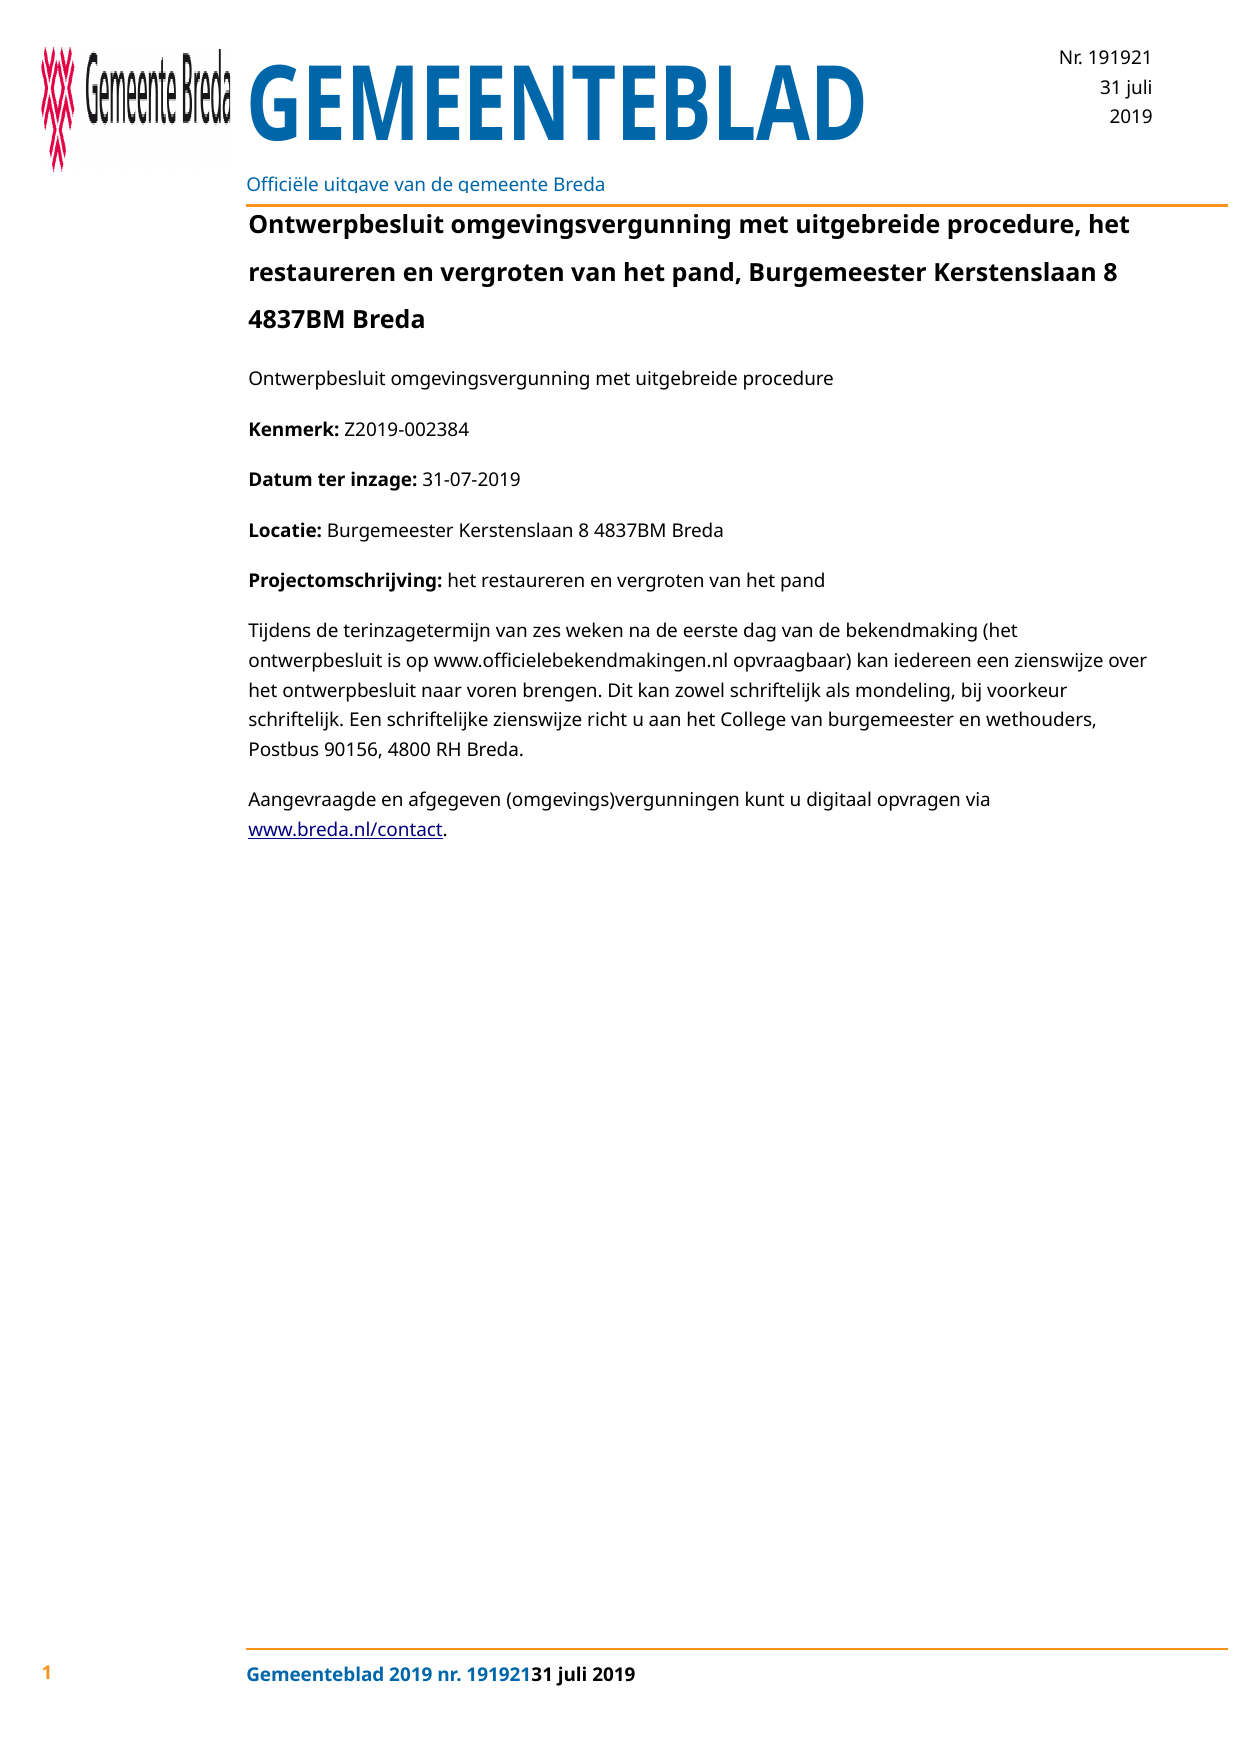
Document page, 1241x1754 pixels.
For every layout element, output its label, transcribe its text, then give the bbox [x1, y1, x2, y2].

text Kenmerk: Z2019-002384 [248, 416, 1152, 442]
text Ontwerpbesluit omgevingsvergunning met uitgebreide procedure, het restaureren en vergroten van het pand, Burgemeester Kerstenslaan 8 4837BM Breda [248, 207, 1152, 336]
text Tijdens de terinzagetermijn van zes weken na de eerste dag van de bekendmaking (het ontwerpbesluit is op www.officielebekendmakingen.nl opvraagbaar) kan iedereen een zienswijze over het ontwerpbesluit naar voren brengen. Dit kan zowel schriftelijk als mondeling, bij voorkeur schriftelijk. Een schriftelijke zienswijze richt u aan het College van burgemeester en wethouders, Postbus 90156, 4800 RH Breda. [248, 618, 1152, 762]
text Projectomschrijving: het restaureren en vergroten van het pand [248, 567, 1152, 593]
text Locatie: Burgemeester Kerstenslaan 8 4837BM Breda [248, 517, 1152, 542]
text Aangevraagde en afgegeven (omgevings)vergunningen kunt u digitaal opvragen via www.breda.nl/contact. [248, 786, 1152, 842]
text Ontwerpbesluit omgevingsvergunning met uitgebreide procedure [248, 366, 1152, 391]
text Datum ter inzage: 31-07-2019 [248, 466, 1152, 492]
picture [41, 47, 231, 172]
